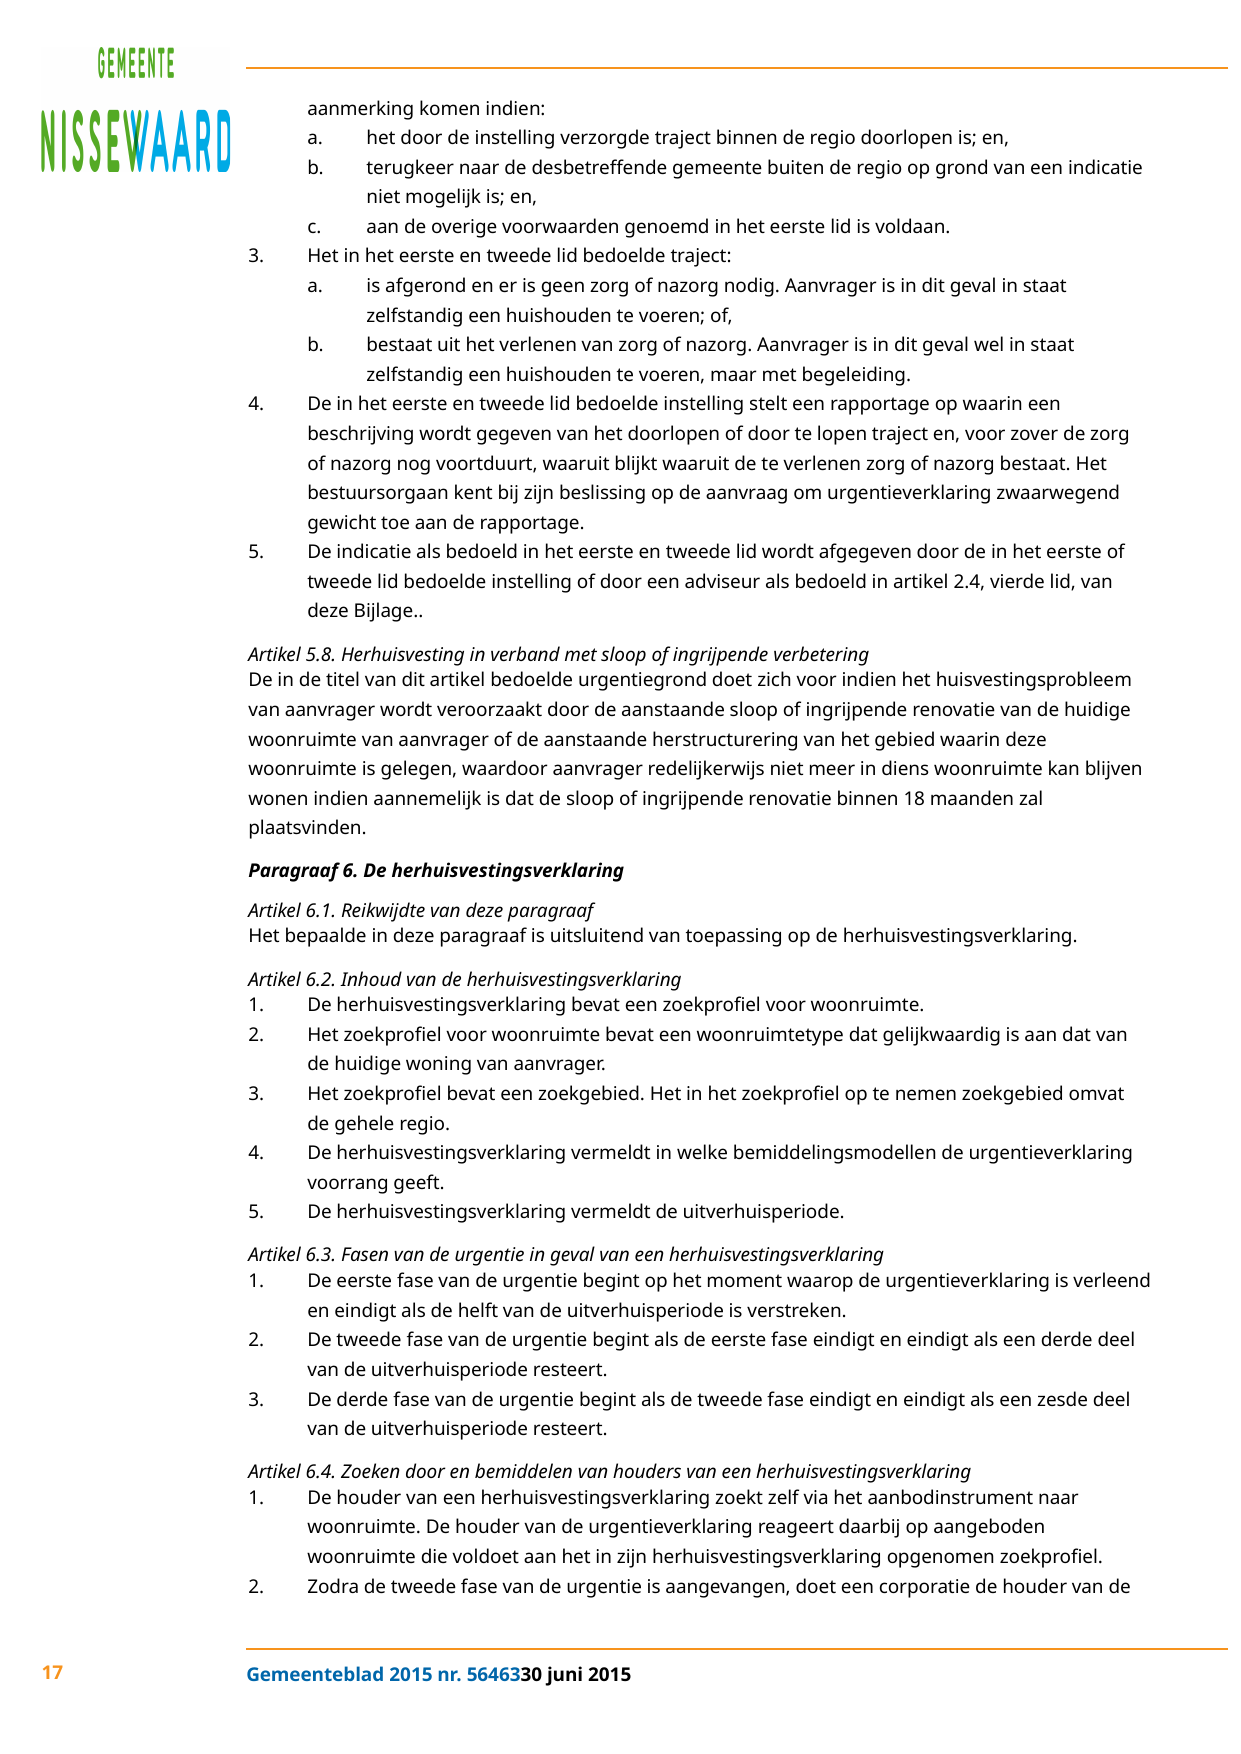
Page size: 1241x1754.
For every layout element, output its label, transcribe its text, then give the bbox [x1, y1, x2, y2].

picture [154, 157, 165, 172]
picture [41, 47, 231, 172]
text Artikel 5.8. Herhuisvesting in verband met sloop of ingrijpende verbetering [248, 641, 1152, 667]
text Het bepaalde in deze paragraaf is uitsluitend van toepassing op de herhuisvestingsverklaring. [248, 923, 1152, 948]
list De derde fase van de urgentie begint als de tweede fase eindigt en eindigt als een zesde deel van de uitverhuisperiode resteert. [248, 1386, 1152, 1441]
picture [176, 157, 187, 172]
list De in het eerste en tweede lid bedoelde instelling stelt een rapportage op waarin een beschrijving wordt gegeven van het doorlopen of door te lopen traject en, voor zover de zorg of nazorg nog voortduurt, waaruit blijkt waaruit de te verlenen zorg of nazorg bestaat. Het bestuursorgaan kent bij zijn beslissing op de aanvraag om urgentieverklaring zwaarwegend gewicht toe aan de rapportage. [248, 391, 1152, 535]
picture [200, 151, 206, 172]
list aan de overige voorwaarden genoemd in het eerste lid is voldaan. [307, 213, 1152, 239]
text Artikel 6.3. Fasen van de urgentie in geval van een herhuisvestingsverklaring [248, 1242, 1152, 1267]
text Artikel 6.2. Inhoud van de herhuisvestingsverklaring [248, 966, 1152, 991]
list De eerste fase van de urgentie begint op het moment waarop de urgentieverklaring is verleend en eindigt als de helft van de uitverhuisperiode is verstreken. [248, 1267, 1152, 1323]
text Paragraaf 6. De herhuisvestingsverklaring [248, 858, 1152, 883]
list bestaat uit het verlenen van zorg of nazorg. Aanvrager is in dit geval wel in staat zelfstandig een huishouden te voeren, maar met begeleiding. [307, 331, 1152, 387]
list Het in het eerste en tweede lid bedoelde traject: [248, 243, 1152, 268]
list is afgerond en er is geen zorg of nazorg nodig. Aanvrager is in dit geval in staat zelfstandig een huishouden te voeren; of, [307, 272, 1152, 328]
text De in de titel van dit artikel bedoelde urgentiegrond doet zich voor indien het huisvestingsprobleem van aanvrager wordt veroorzaakt door de aanstaande sloop of ingrijpende renovatie van de huidige woonruimte van aanvrager of de aanstaande herstructurering van het gebied waarin deze woonruimte is gelegen, waardoor aanvrager redelijkerwijs niet meer in diens woonruimte kan blijven wonen indien aannemelijk is dat de sloop of ingrijpende renovatie binnen 18 maanden zal plaatsvinden. [248, 667, 1152, 840]
list De herhuisvestingsverklaring vermeldt de uitverhuisperiode. [248, 1198, 1152, 1224]
list Het zoekprofiel bevat een zoekgebied. Het in het zoekprofiel op te nemen zoekgebied omvat de gehele regio. [248, 1080, 1152, 1136]
list De herhuisvestingsverklaring vermeldt in welke bemiddelingsmodellen de urgentieverklaring voorrang geeft. [248, 1139, 1152, 1195]
picture [222, 122, 227, 160]
list De tweede fase van de urgentie begint als de eerste fase eindigt en eindigt als een derde deel van de uitverhuisperiode resteert. [248, 1327, 1152, 1382]
text Artikel 6.1. Reikwijdte van deze paragraaf [248, 897, 1152, 923]
text Artikel 6.4. Zoeken door en bemiddelen van houders van een herhuisvestingsverklaring [248, 1458, 1152, 1484]
list Zodra de tweede fase van de urgentie is aangevangen, doet een corporatie de houder van de [248, 1573, 1152, 1599]
picture [201, 122, 206, 138]
list Het zoekprofiel voor woonruimte bevat een woonruimtetype dat gelijkwaardig is aan dat van de huidige woning van aanvrager. [248, 1021, 1152, 1076]
list De houder van een herhuisvestingsverklaring zoekt zelf via het aanbodinstrument naar woonruimte. De houder van de urgentieverklaring reageert daarbij op aangeboden woonruimte die voldoet aan het in zijn herhuisvestingsverklaring opgenomen zoekprofiel. [248, 1484, 1152, 1569]
list terugkeer naar de desbetreffende gemeente buiten de regio op grond van een indicatie niet mogelijk is; en, [307, 154, 1152, 209]
list aanmerking komen indien: [248, 95, 1152, 121]
list De herhuisvestingsverklaring bevat een zoekprofiel voor woonruimte. [248, 991, 1152, 1017]
list De indicatie als bedoeld in het eerste en tweede lid wordt afgegeven door de in het eerste of tweede lid bedoelde instelling of door een adviseur als bedoeld in artikel 2.4, vierde lid, van deze Bijlage.. [248, 538, 1152, 623]
list het door de instelling verzorgde traject binnen de regio doorlopen is; en, [307, 124, 1152, 150]
